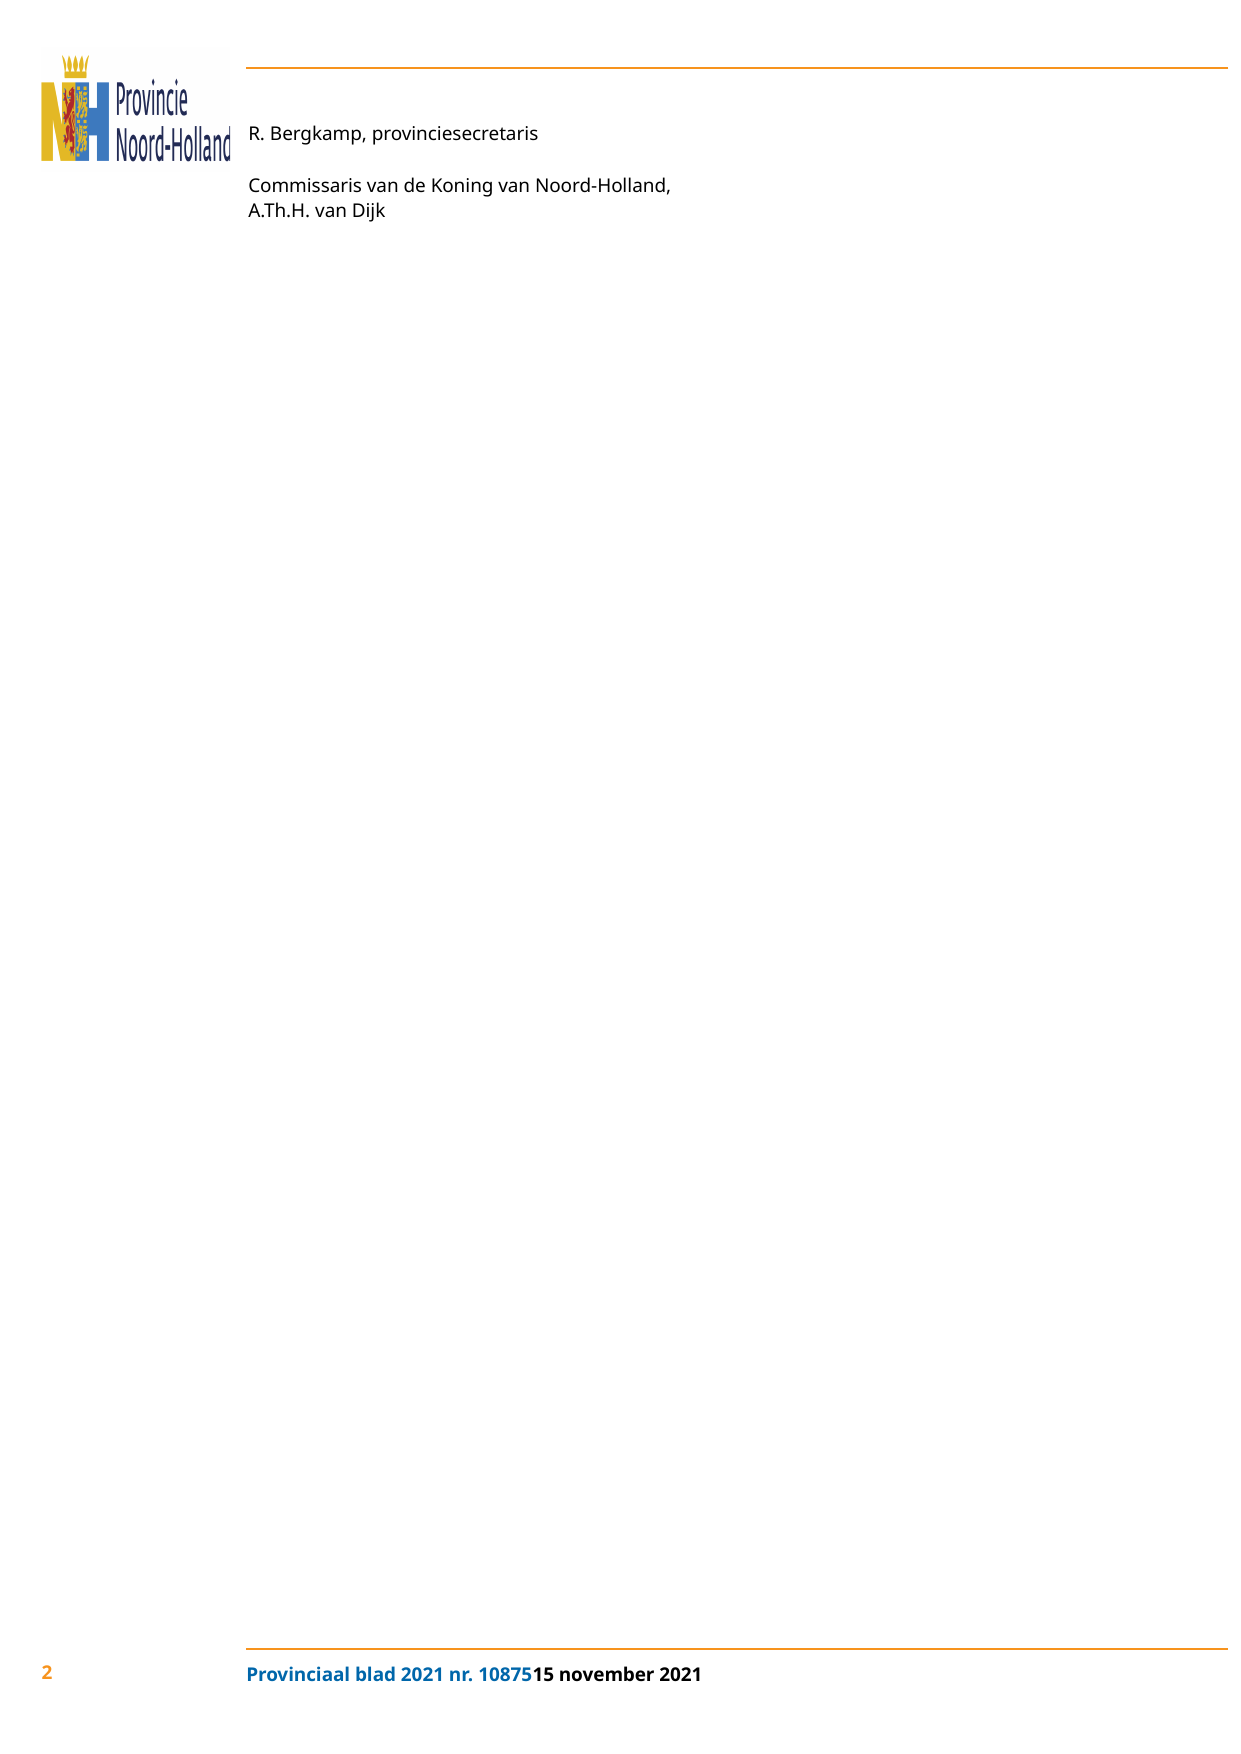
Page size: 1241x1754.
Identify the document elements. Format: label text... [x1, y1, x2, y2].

text R. Bergkamp, provinciesecretaris [248, 121, 1152, 146]
text A.Th.H. van Dijk [248, 198, 1152, 223]
text Commissaris van de Koning van Noord-Holland, [248, 172, 1152, 198]
picture [41, 47, 231, 172]
